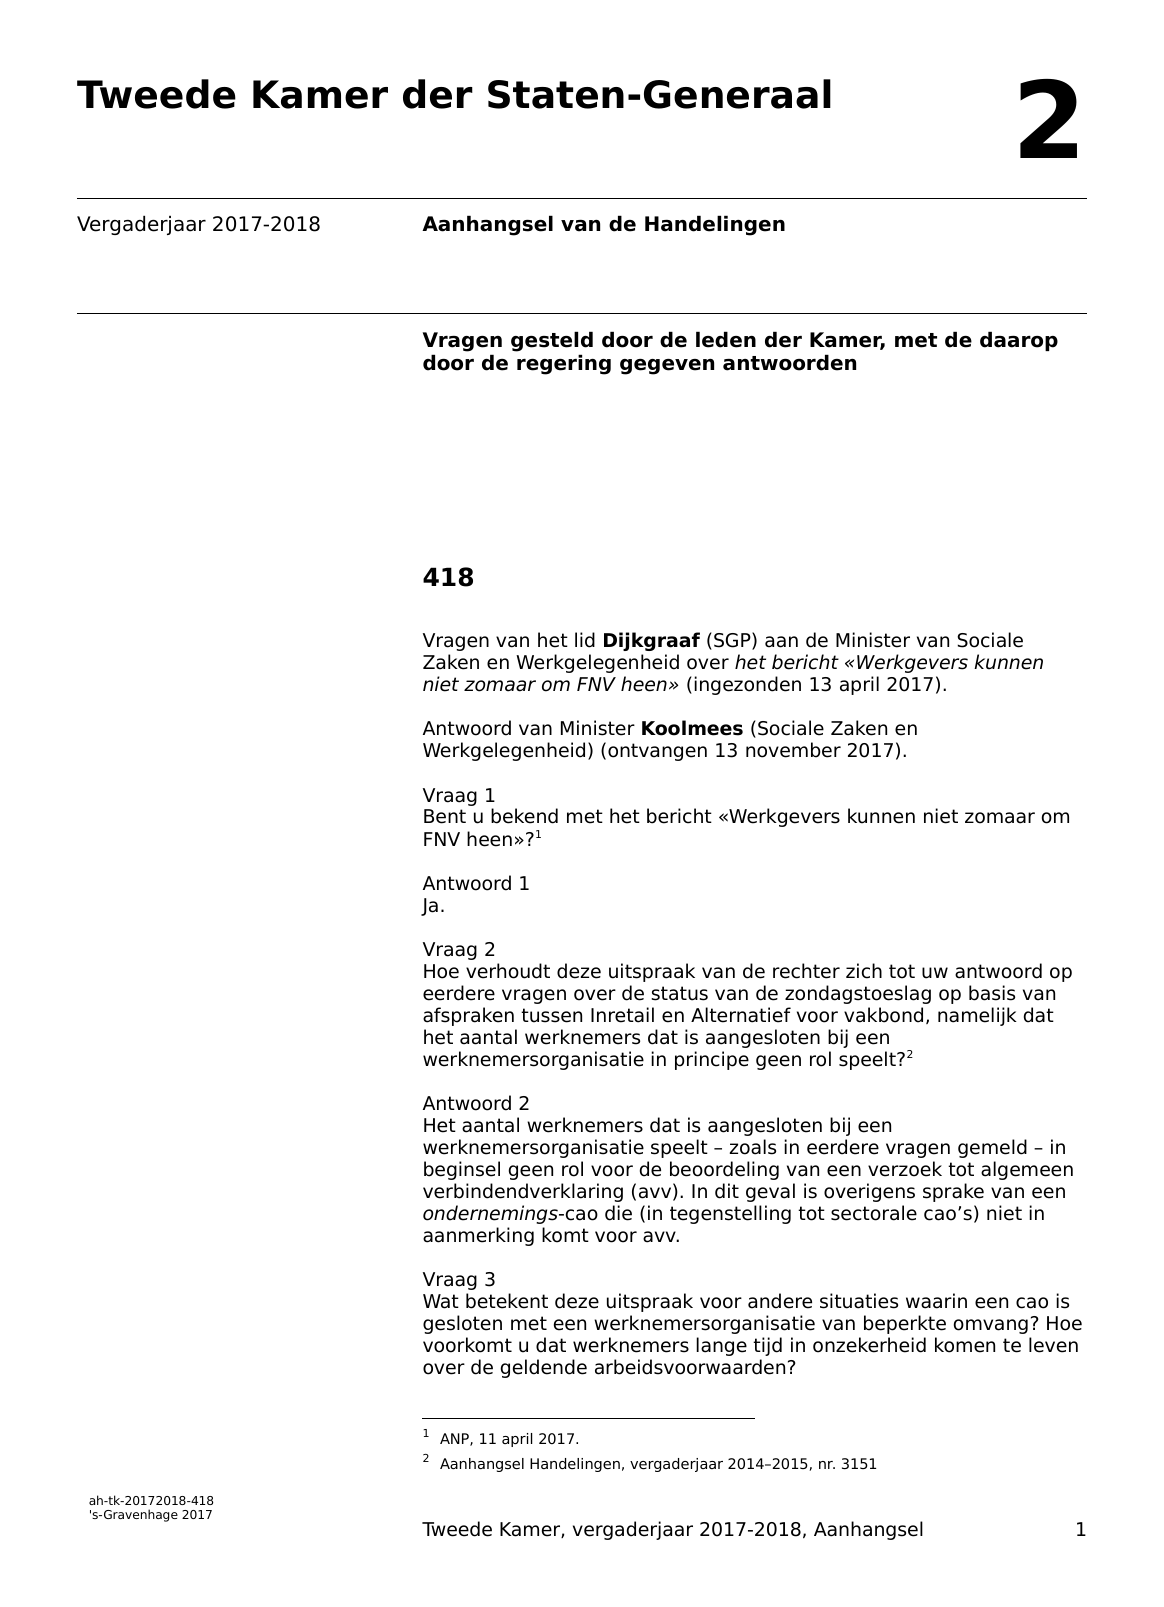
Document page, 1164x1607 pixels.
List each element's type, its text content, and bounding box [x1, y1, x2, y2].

text Het aantal werknemers dat is aangesloten bij een werknemersorganisatie speelt – zoals in eerdere vragen gemeld – in beginsel geen rol voor de beoordeling van een verzoek tot algemeen verbindendverklaring (avv). In dit geval is overigens sprake van een ondernemings-cao die (in tegenstelling tot sectorale cao’s) niet in aanmerking komt voor avv. [422, 1115, 1087, 1247]
text Vraag 3 [422, 1269, 1087, 1291]
table_header Tweede Kamer der Staten-Generaal [77, 59, 886, 198]
text Antwoord 2 [422, 1093, 1087, 1115]
text Antwoord van Minister Koolmees (Sociale Zaken en Werkgelegenheid) (ontvangen 13 november 2017). [422, 718, 1087, 762]
text 's-Gravenhage 2017 [88, 1508, 323, 1522]
text 418 [422, 563, 1087, 592]
text Wat betekent deze uitspraak voor andere situaties waarin een cao is gesloten met een werknemersorganisatie van beperkte omvang? Hoe voorkomt u dat werknemers lange tijd in onzekerheid komen te leven over de geldende arbeidsvoorwaarden? [422, 1291, 1087, 1379]
table_cell Vragen gesteld door de leden der Kamer, met de daarop door de regering gegeven antwoorden [422, 314, 1087, 375]
text Vragen van het lid Dijkgraaf (SGP) aan de Minister van Sociale Zaken en Werkgelegenheid over het bericht «Werkgevers kunnen niet zomaar om FNV heen» (ingezonden 13 april 2017). [422, 630, 1087, 696]
text Vraag 2 [422, 939, 1087, 961]
text Bent u bekend met het bericht «Werkgevers kunnen niet zomaar om FNV heen»? [422, 806, 1087, 850]
text ANP, 11 april 2017. [422, 1427, 1087, 1449]
table_cell [77, 314, 422, 375]
text Ja. [422, 894, 1087, 917]
table_cell Aanhangsel van de Handelingen [422, 199, 1087, 313]
text Antwoord 1 [422, 873, 1087, 894]
text Vraag 1 [422, 784, 1087, 806]
table_cell Vergaderjaar 2017-2018 [77, 199, 422, 313]
text Hoe verhoudt deze uitspraak van de rechter zich tot uw antwoord op eerdere vragen over de status van de zondagstoeslag op basis van afspraken tussen Inretail en Alternatief voor vakbond, namelijk dat het aantal werknemers dat is aangesloten bij een werknemersorganisatie in principe geen rol speelt? [422, 961, 1087, 1071]
table_header 2 [886, 59, 1087, 198]
text ah-tk-20172018-418 [88, 1494, 323, 1508]
text Aanhangsel Handelingen, vergaderjaar 2014–2015, nr. 3151 [422, 1452, 1087, 1474]
